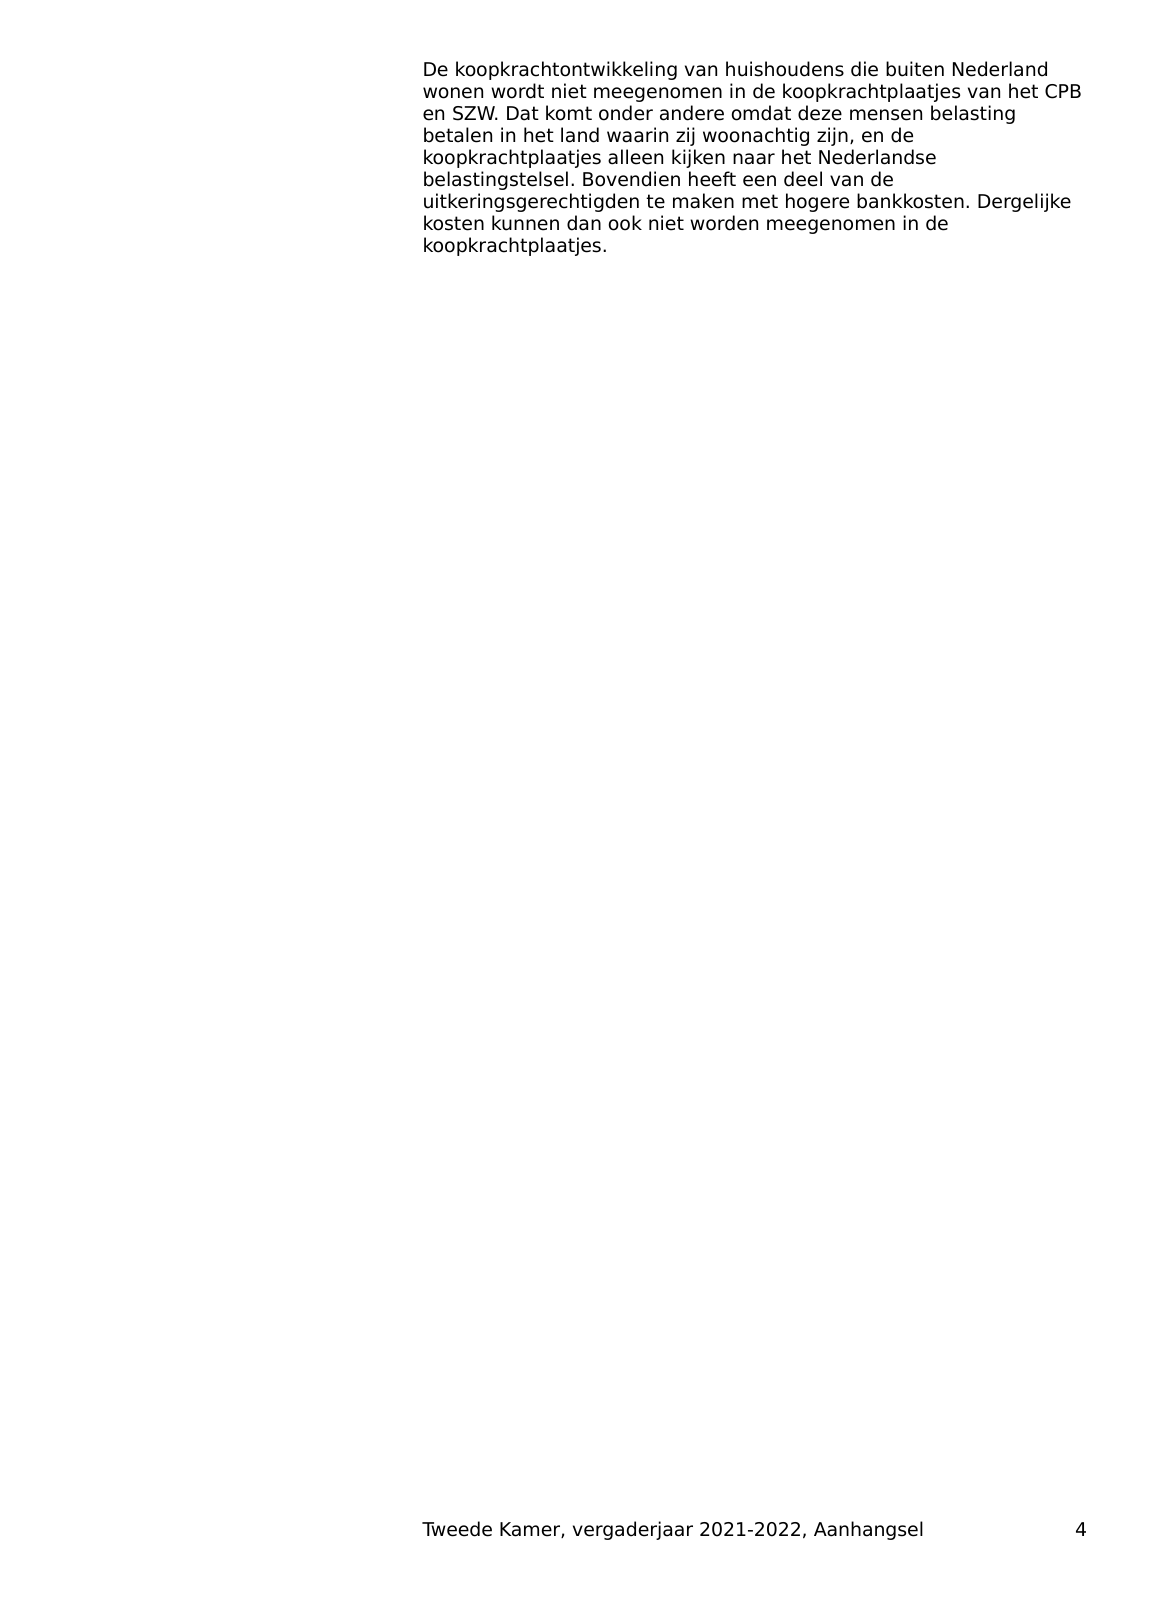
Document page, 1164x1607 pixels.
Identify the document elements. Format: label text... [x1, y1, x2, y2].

text De koopkrachtontwikkeling van huishoudens die buiten Nederland wonen wordt niet meegenomen in de koopkrachtplaatjes van het CPB en SZW. Dat komt onder andere omdat deze mensen belasting betalen in het land waarin zij woonachtig zijn, en de koopkrachtplaatjes alleen kijken naar het Nederlandse belastingstelsel. Bovendien heeft een deel van de uitkeringsgerechtigden te maken met hogere bankkosten. Dergelijke kosten kunnen dan ook niet worden meegenomen in de koopkrachtplaatjes. [422, 59, 1087, 257]
